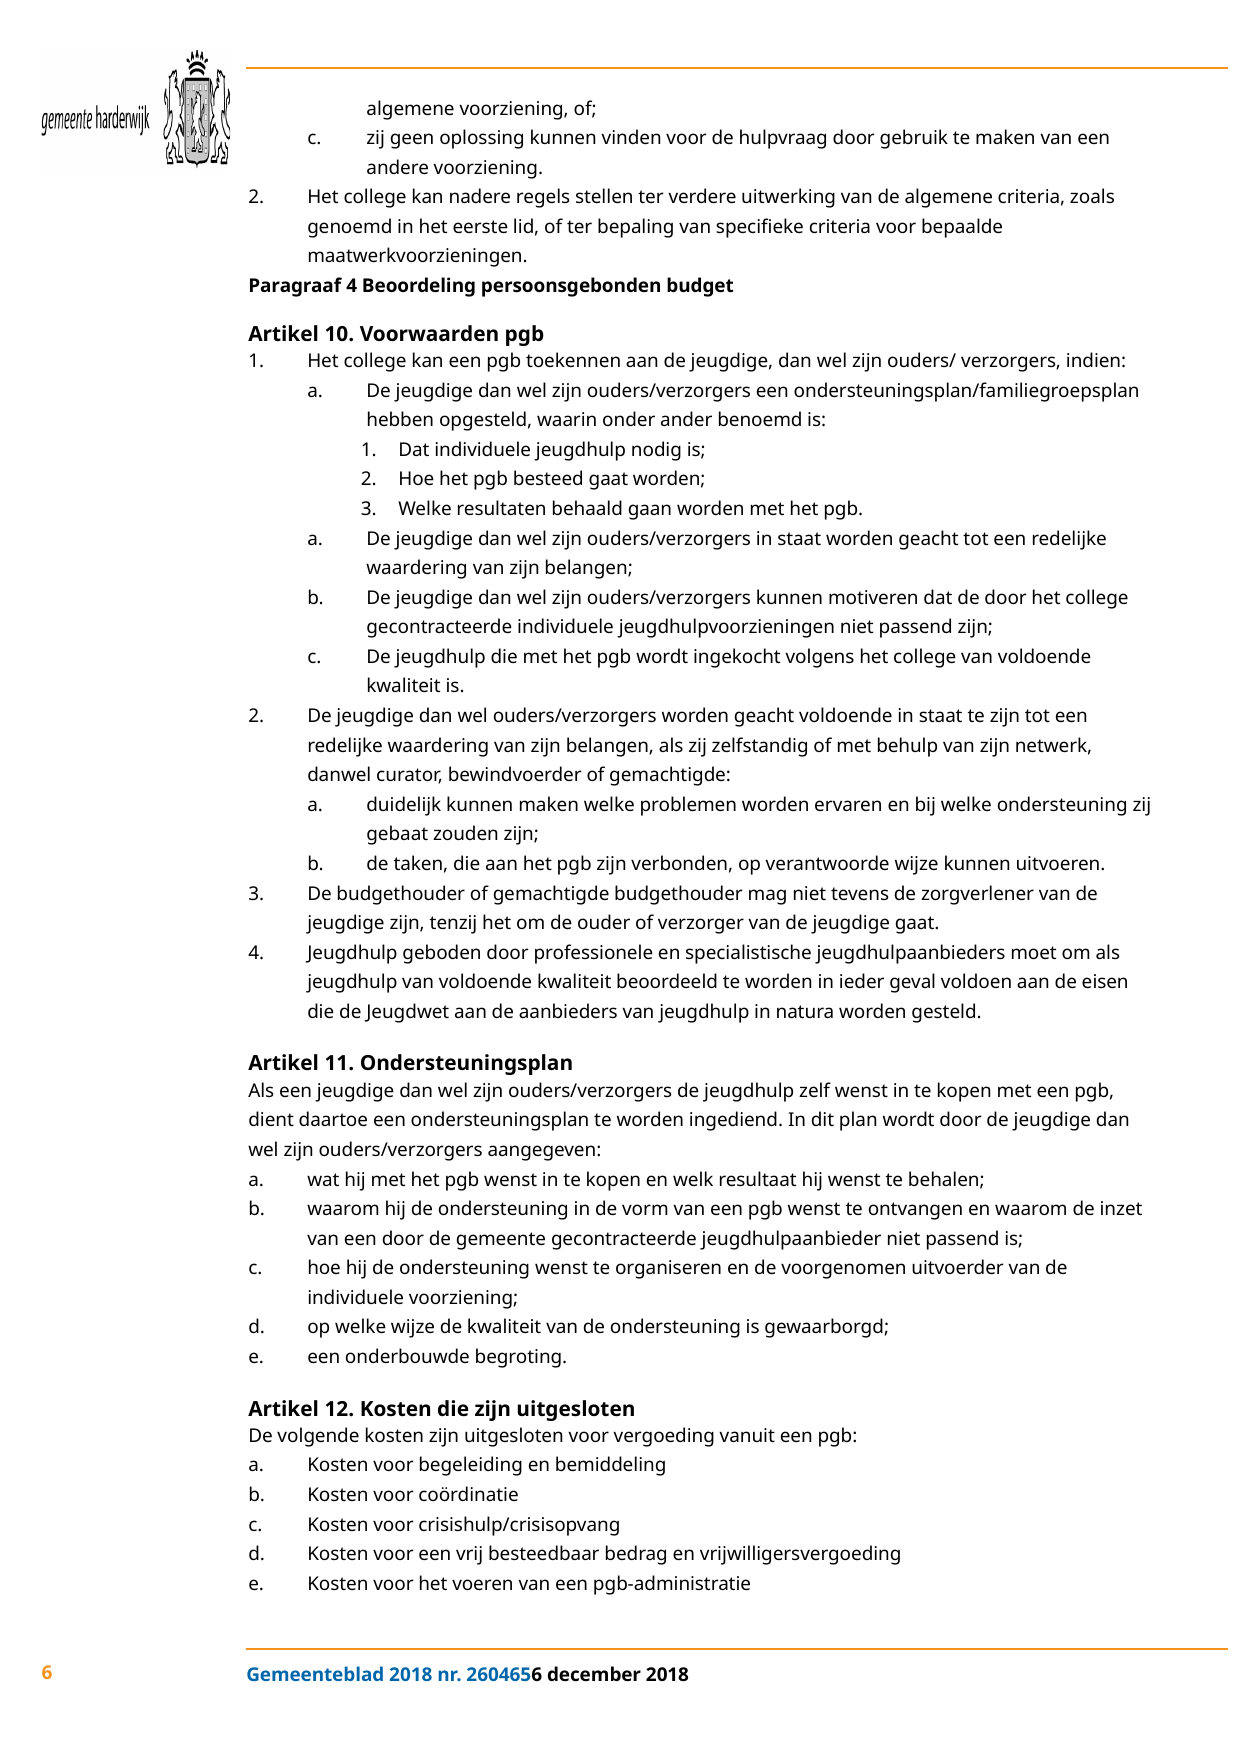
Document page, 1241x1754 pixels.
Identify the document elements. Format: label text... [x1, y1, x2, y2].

list Het college kan nadere regels stellen ter verdere uitwerking van de algemene criteria, zoals genoemd in het eerste lid, of ter bepaling van specifieke criteria voor bepaalde maatwerkvoorzieningen. [248, 183, 1152, 268]
list Kosten voor het voeren van een pgb-administratie [248, 1570, 1152, 1596]
list Welke resultaten behaald gaan worden met het pgb. [361, 495, 1152, 521]
list Kosten voor coördinatie [248, 1481, 1152, 1507]
list Kosten voor crisishulp/crisisopvang [248, 1511, 1152, 1537]
list De jeugdige dan wel ouders/verzorgers worden geacht voldoende in staat te zijn tot een redelijke waardering van zijn belangen, als zij zelfstandig of met behulp van zijn netwerk, danwel curator, bewindvoerder of gemachtigde: [248, 702, 1152, 787]
list de taken, die aan het pgb zijn verbonden, op verantwoorde wijze kunnen uitvoeren. [307, 850, 1152, 876]
list De jeugdige dan wel zijn ouders/verzorgers een ondersteuningsplan/familiegroepsplan hebben opgesteld, waarin onder ander benoemd is: [307, 377, 1152, 432]
list zij geen oplossing kunnen vinden voor de hulpvraag door gebruik te maken van een andere voorziening. [307, 124, 1152, 180]
list De jeugdhulp die met het pgb wordt ingekocht volgens het college van voldoende kwaliteit is. [307, 643, 1152, 698]
list duidelijk kunnen maken welke problemen worden ervaren en bij welke ondersteuning zij gebaat zouden zijn; [307, 791, 1152, 846]
text Als een jeugdige dan wel zijn ouders/verzorgers de jeugdhulp zelf wenst in te kopen met een pgb, dient daartoe een ondersteuningsplan te worden ingediend. In dit plan wordt door de jeugdige dan wel zijn ouders/verzorgers aangegeven: [248, 1077, 1152, 1162]
text Artikel 10. Voorwaarden pgb [248, 319, 1152, 347]
list De jeugdige dan wel zijn ouders/verzorgers in staat worden geacht tot een redelijke waardering van zijn belangen; [307, 525, 1152, 580]
text Artikel 12. Kosten die zijn uitgesloten [248, 1394, 1152, 1422]
list De budgethouder of gemachtigde budgethouder mag niet tevens de zorgverlener van de jeugdige zijn, tenzij het om de ouder of verzorger van de jeugdige gaat. [248, 880, 1152, 935]
list wat hij met het pgb wenst in te kopen en welk resultaat hij wenst te behalen; [248, 1166, 1152, 1191]
list waarom hij de ondersteuning in de vorm van een pgb wenst te ontvangen en waarom de inzet van een door de gemeente gecontracteerde jeugdhulpaanbieder niet passend is; [248, 1195, 1152, 1251]
list op welke wijze de kwaliteit van de ondersteuning is gewaarborgd; [248, 1314, 1152, 1339]
list hoe hij de ondersteuning wenst te organiseren en de voorgenomen uitvoerder van de individuele voorziening; [248, 1254, 1152, 1310]
list Dat individuele jeugdhulp nodig is; [361, 436, 1152, 462]
list algemene voorziening, of; [307, 95, 1152, 121]
list De jeugdige dan wel zijn ouders/verzorgers kunnen motiveren dat de door het college gecontracteerde individuele jeugdhulpvoorzieningen niet passend zijn; [307, 584, 1152, 639]
list Kosten voor een vrij besteedbaar bedrag en vrijwilligersvergoeding [248, 1540, 1152, 1566]
list Het college kan een pgb toekennen aan de jeugdige, dan wel zijn ouders/ verzorgers, indien: [248, 347, 1152, 373]
text Artikel 11. Ondersteuningsplan [248, 1048, 1152, 1077]
list Kosten voor begeleiding en bemiddeling [248, 1452, 1152, 1477]
text De volgende kosten zijn uitgesloten voor vergoeding vanuit een pgb: [248, 1422, 1152, 1448]
text Paragraaf 4 Beoordeling persoonsgebonden budget [248, 272, 1152, 298]
list Jeugdhulp geboden door professionele en specialistische jeugdhulpaanbieders moet om als jeugdhulp van voldoende kwaliteit beoordeeld te worden in ieder geval voldoen aan de eisen die de Jeugdwet aan de aanbieders van jeugdhulp in natura worden gesteld. [248, 939, 1152, 1024]
list een onderbouwde begroting. [248, 1343, 1152, 1369]
list Hoe het pgb besteed gaat worden; [361, 466, 1152, 491]
picture [41, 47, 231, 172]
